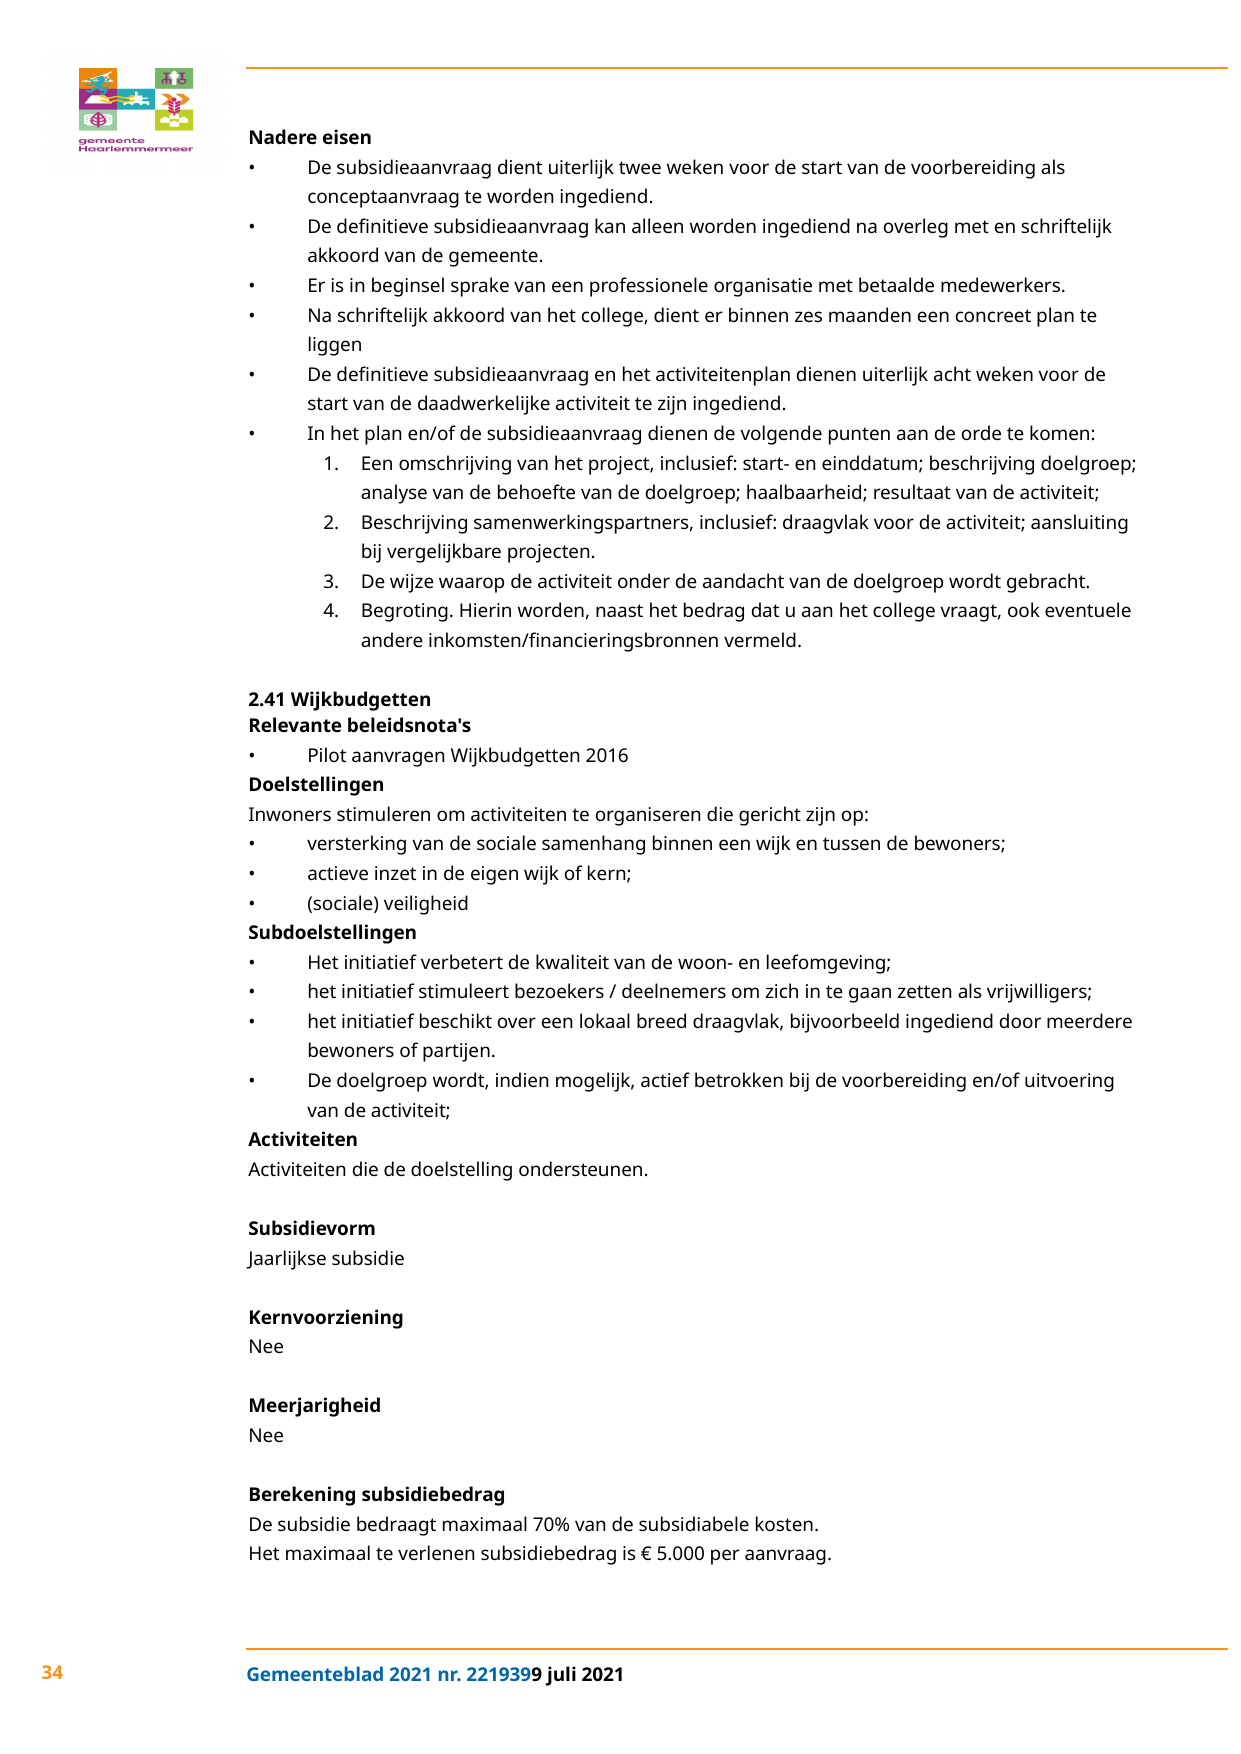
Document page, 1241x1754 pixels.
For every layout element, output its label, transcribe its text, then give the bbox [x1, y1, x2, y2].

text Meerjarigheid [248, 1393, 1152, 1418]
list De definitieve subsidieaanvraag en het activiteitenplan dienen uiterlijk acht weken voor de start van de daadwerkelijke activiteit te zijn ingediend. [248, 361, 1152, 416]
list het initiatief beschikt over een lokaal breed draagvlak, bijvoorbeeld ingediend door meerdere bewoners of partijen. [248, 1008, 1152, 1063]
list versterking van de sociale samenhang binnen een wijk en tussen de bewoners; [248, 831, 1152, 856]
list Beschrijving samenwerkingspartners, inclusief: draagvlak voor de activiteit; aansluiting bij vergelijkbare projecten. [323, 509, 1152, 564]
list het initiatief stimuleert bezoekers / deelnemers om zich in te gaan zetten als vrijwilligers; [248, 978, 1152, 1004]
list Pilot aanvragen Wijkbudgetten 2016 [248, 742, 1152, 767]
list Een omschrijving van het project, inclusief: start- en einddatum; beschrijving doelgroep; analyse van de behoefte van de doelgroep; haalbaarheid; resultaat van de activiteit; [323, 450, 1152, 505]
text Activiteiten die de doelstelling ondersteunen. [248, 1156, 1152, 1182]
text Nee [248, 1422, 1152, 1448]
text Berekening subsidiebedrag [248, 1481, 1152, 1507]
list Er is in beginsel sprake van een professionele organisatie met betaalde medewerkers. [248, 272, 1152, 298]
text Relevante beleidsnota's [248, 712, 1152, 738]
list De wijze waarop de activiteit onder de aandacht van de doelgroep wordt gebracht. [323, 568, 1152, 594]
list De doelgroep wordt, indien mogelijk, actief betrokken bij de voorbereiding en/of uitvoering van de activiteit; [248, 1067, 1152, 1122]
list Na schriftelijk akkoord van het college, dient er binnen zes maanden een concreet plan te liggen [248, 302, 1152, 357]
list actieve inzet in de eigen wijk of kern; [248, 860, 1152, 886]
text Kernvoorziening [248, 1304, 1152, 1329]
list Begroting. Hierin worden, naast het bedrag dat u aan het college vraagt, ook eventuele andere inkomsten/financieringsbronnen vermeld. [323, 598, 1152, 653]
text Activiteiten [248, 1126, 1152, 1152]
list (sociale) veiligheid [248, 890, 1152, 915]
text Nee [248, 1333, 1152, 1359]
text Het maximaal te verlenen subsidiebedrag is € 5.000 per aanvraag. [248, 1541, 1152, 1566]
text Nadere eisen [248, 124, 1152, 150]
text Inwoners stimuleren om activiteiten te organiseren die gericht zijn op: [248, 801, 1152, 827]
text Jaarlijkse subsidie [248, 1245, 1152, 1270]
text De subsidie bedraagt maximaal 70% van de subsidiabele kosten. [248, 1511, 1152, 1537]
picture [41, 47, 231, 172]
list Het initiatief verbetert de kwaliteit van de woon- en leefomgeving; [248, 949, 1152, 974]
text Subdoelstellingen [248, 919, 1152, 945]
list De definitieve subsidieaanvraag kan alleen worden ingediend na overleg met en schriftelijk akkoord van de gemeente. [248, 213, 1152, 268]
list In het plan en/of de subsidieaanvraag dienen de volgende punten aan de orde te komen: [248, 420, 1152, 446]
text Subsidievorm [248, 1215, 1152, 1241]
text 2.41 Wijkbudgetten [248, 686, 1152, 712]
text Doelstellingen [248, 771, 1152, 797]
list De subsidieaanvraag dient uiterlijk twee weken voor de start van de voorbereiding als conceptaanvraag te worden ingediend. [248, 154, 1152, 209]
